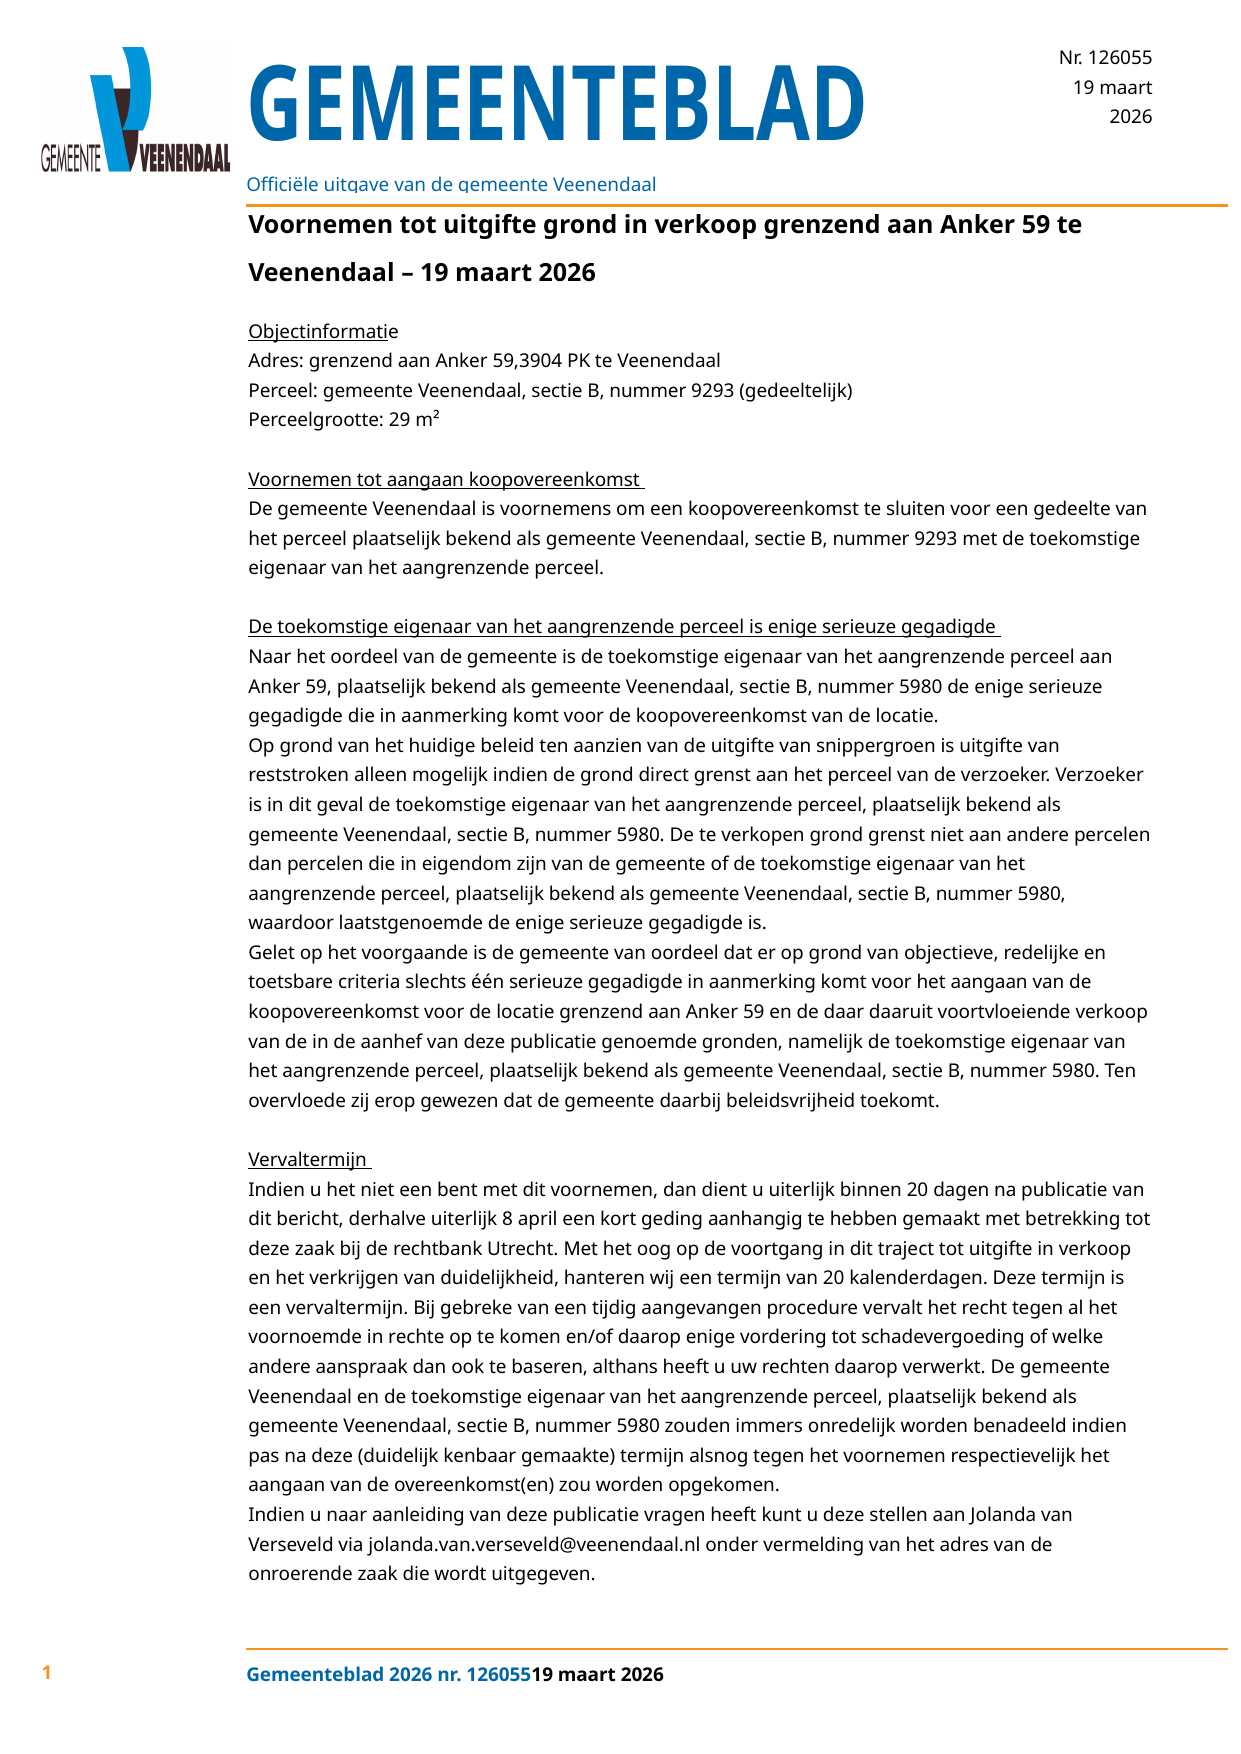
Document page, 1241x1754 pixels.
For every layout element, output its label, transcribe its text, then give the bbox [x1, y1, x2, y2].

text Indien u het niet een bent met dit voornemen, dan dient u uiterlijk binnen 20 dagen na publicatie van dit bericht, derhalve uiterlijk 8 april een kort geding aanhangig te hebben gemaakt met betrekking tot deze zaak bij de rechtbank Utrecht. Met het oog op de voortgang in dit traject tot uitgifte in verkoop en het verkrijgen van duidelijkheid, hanteren wij een termijn van 20 kalenderdagen. Deze termijn is een vervaltermijn. Bij gebreke van een tijdig aangevangen procedure vervalt het recht tegen al het voornoemde in rechte op te komen en/of daarop enige vordering tot schadevergoeding of welke andere aanspraak dan ook te baseren, althans heeft u uw rechten daarop verwerkt. De gemeente Veenendaal en de toekomstige eigenaar van het aangrenzende perceel, plaatselijk bekend als gemeente Veenendaal, sectie B, nummer 5980 zouden immers onredelijk worden benadeeld indien pas na deze (duidelijk kenbaar gemaakte) termijn alsnog tegen het voornemen respectievelijk het aangaan van de overeenkomst(en) zou worden opgekomen. [248, 1176, 1152, 1497]
text Adres: grenzend aan Anker 59,3904 PK te Veenendaal [248, 347, 1152, 373]
text Naar het oordeel van de gemeente is de toekomstige eigenaar van het aangrenzende perceel aan Anker 59, plaatselijk bekend als gemeente Veenendaal, sectie B, nummer 5980 de enige serieuze gegadigde die in aanmerking komt voor de koopovereenkomst van de locatie. [248, 643, 1152, 728]
text Gelet op het voorgaande is de gemeente van oordeel dat er op grond van objectieve, redelijke en toetsbare criteria slechts één serieuze gegadigde in aanmerking komt voor het aangaan van de koopovereenkomst voor de locatie grenzend aan Anker 59 en de daar daaruit voortvloeiende verkoop van de in de aanhef van deze publicatie genoemde gronden, namelijk de toekomstige eigenaar van het aangrenzende perceel, plaatselijk bekend als gemeente Veenendaal, sectie B, nummer 5980. Ten overvloede zij erop gewezen dat de gemeente daarbij beleidsvrijheid toekomt. [248, 939, 1152, 1113]
text Indien u naar aanleiding van deze publicatie vragen heeft kunt u deze stellen aan Jolanda van Verseveld via jolanda.van.verseveld@veenendaal.nl onder vermelding van het adres van de onroerende zaak die wordt uitgegeven. [248, 1501, 1152, 1586]
text Vervaltermijn [248, 1146, 1152, 1172]
picture [41, 47, 130, 172]
text Op grond van het huidige beleid ten aanzien van de uitgifte van snippergroen is uitgifte van reststroken alleen mogelijk indien de grond direct grenst aan het perceel van de verzoeker. Verzoeker is in dit geval de toekomstige eigenaar van het aangrenzende perceel, plaatselijk bekend als gemeente Veenendaal, sectie B, nummer 5980. De te verkopen grond grenst niet aan andere percelen dan percelen die in eigendom zijn van de gemeente of de toekomstige eigenaar van het aangrenzende perceel, plaatselijk bekend als gemeente Veenendaal, sectie B, nummer 5980, waardoor laatstgenoemde de enige serieuze gegadigde is. [248, 732, 1152, 935]
picture [123, 47, 231, 172]
text Voornemen tot aangaan koopovereenkomst [248, 466, 1152, 492]
text Perceel: gemeente Veenendaal, sectie B, nummer 9293 (gedeeltelijk) [248, 377, 1152, 403]
text De gemeente Veenendaal is voornemens om een koopovereenkomst te sluiten voor een gedeelte van het perceel plaatselijk bekend als gemeente Veenendaal, sectie B, nummer 9293 met de toekomstige eigenaar van het aangrenzende perceel. [248, 495, 1152, 580]
text Objectinformatie [248, 318, 1152, 344]
text Perceelgrootte: 29 m² [248, 407, 1152, 432]
text Voornemen tot uitgifte grond in verkoop grenzend aan Anker 59 te Veenendaal – 19 maart 2026 [248, 207, 1152, 288]
text De toekomstige eigenaar van het aangrenzende perceel is enige serieuze gegadigde [248, 614, 1152, 639]
